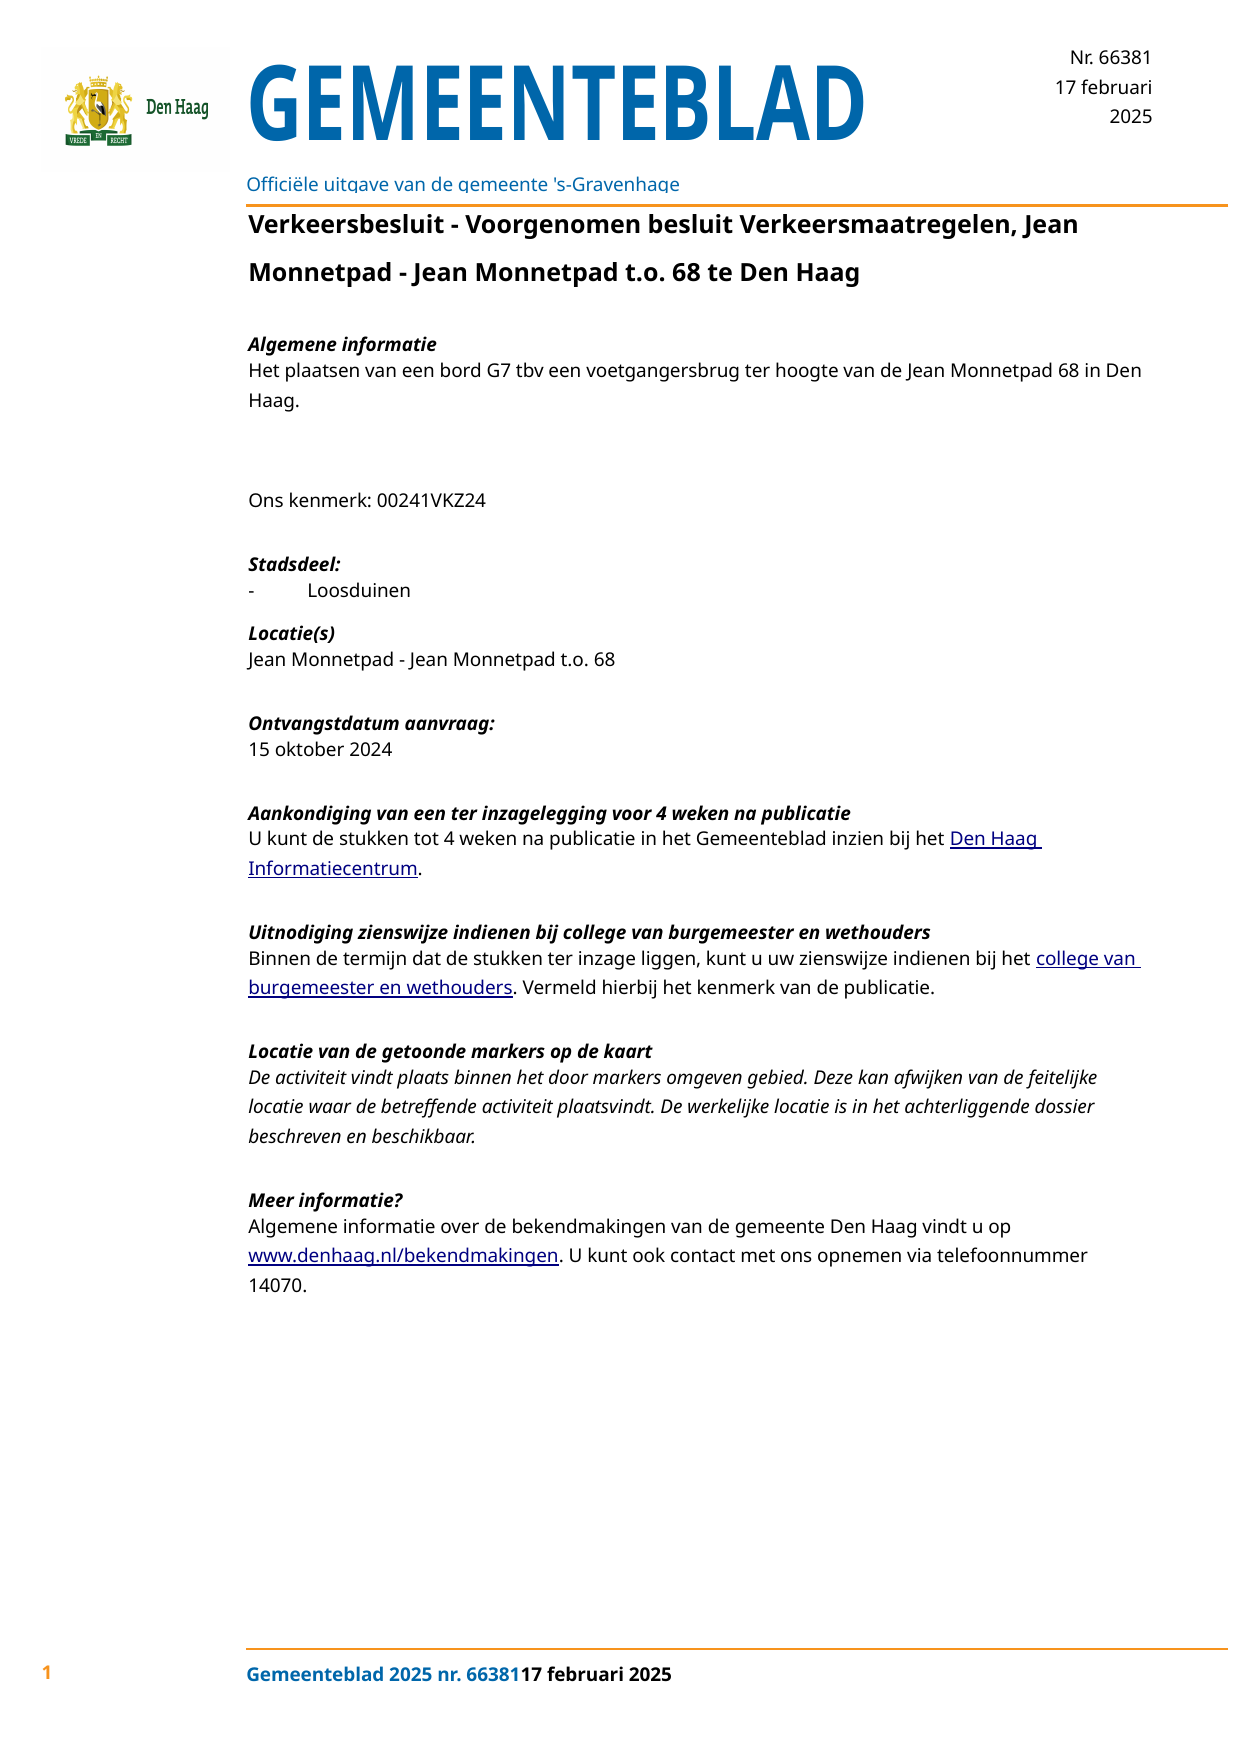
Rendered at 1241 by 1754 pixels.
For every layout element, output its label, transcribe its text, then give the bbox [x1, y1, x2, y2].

text Ons kenmerk: 00241VKZ24 [248, 488, 1152, 513]
text Uitnodiging zienswijze indienen bij college van burgemeester en wethouders [248, 919, 1152, 945]
text U kunt de stukken tot 4 weken na publicatie in het Gemeenteblad inzien bij het Den Haag Informatiecentrum. [248, 826, 1152, 881]
text 15 oktober 2024 [248, 736, 1152, 762]
text Aankondiging van een ter inzagelegging voor 4 weken na publicatie [248, 800, 1152, 826]
text De activiteit vindt plaats binnen het door markers omgeven gebied. Deze kan afwijken van de feitelijke locatie waar de betreffende activiteit plaatsvindt. De werkelijke locatie is in het achterliggende dossier beschreven en beschikbaar. [248, 1064, 1152, 1149]
text Meer informatie? [248, 1187, 1152, 1213]
text Algemene informatie [248, 331, 1152, 357]
text Ontvangstdatum aanvraag: [248, 710, 1152, 736]
text Algemene informatie over de bekendmakingen van de gemeente Den Haag vindt u op www.denhaag.nl/bekendmakingen. U kunt ook contact met ons opnemen via telefoonnummer 14070. [248, 1213, 1152, 1298]
picture [41, 47, 231, 172]
text Locatie van de getoonde markers op de kaart [248, 1038, 1152, 1064]
text Stadsdeel: [248, 552, 1152, 577]
text Locatie(s) [248, 620, 1152, 646]
text Het plaatsen van een bord G7 tbv een voetgangersbrug ter hoogte van de Jean Monnetpad 68 in Den Haag. [248, 357, 1152, 412]
list Loosduinen [248, 577, 1152, 603]
text Jean Monnetpad - Jean Monnetpad t.o. 68 [248, 646, 1152, 672]
text Binnen de termijn dat de stukken ter inzage liggen, kunt u uw zienswijze indienen bij het college van burgemeester en wethouders. Vermeld hierbij het kenmerk van de publicatie. [248, 945, 1152, 1000]
text Verkeersbesluit - Voorgenomen besluit Verkeersmaatregelen, Jean Monnetpad - Jean Monnetpad t.o. 68 te Den Haag [248, 207, 1152, 288]
